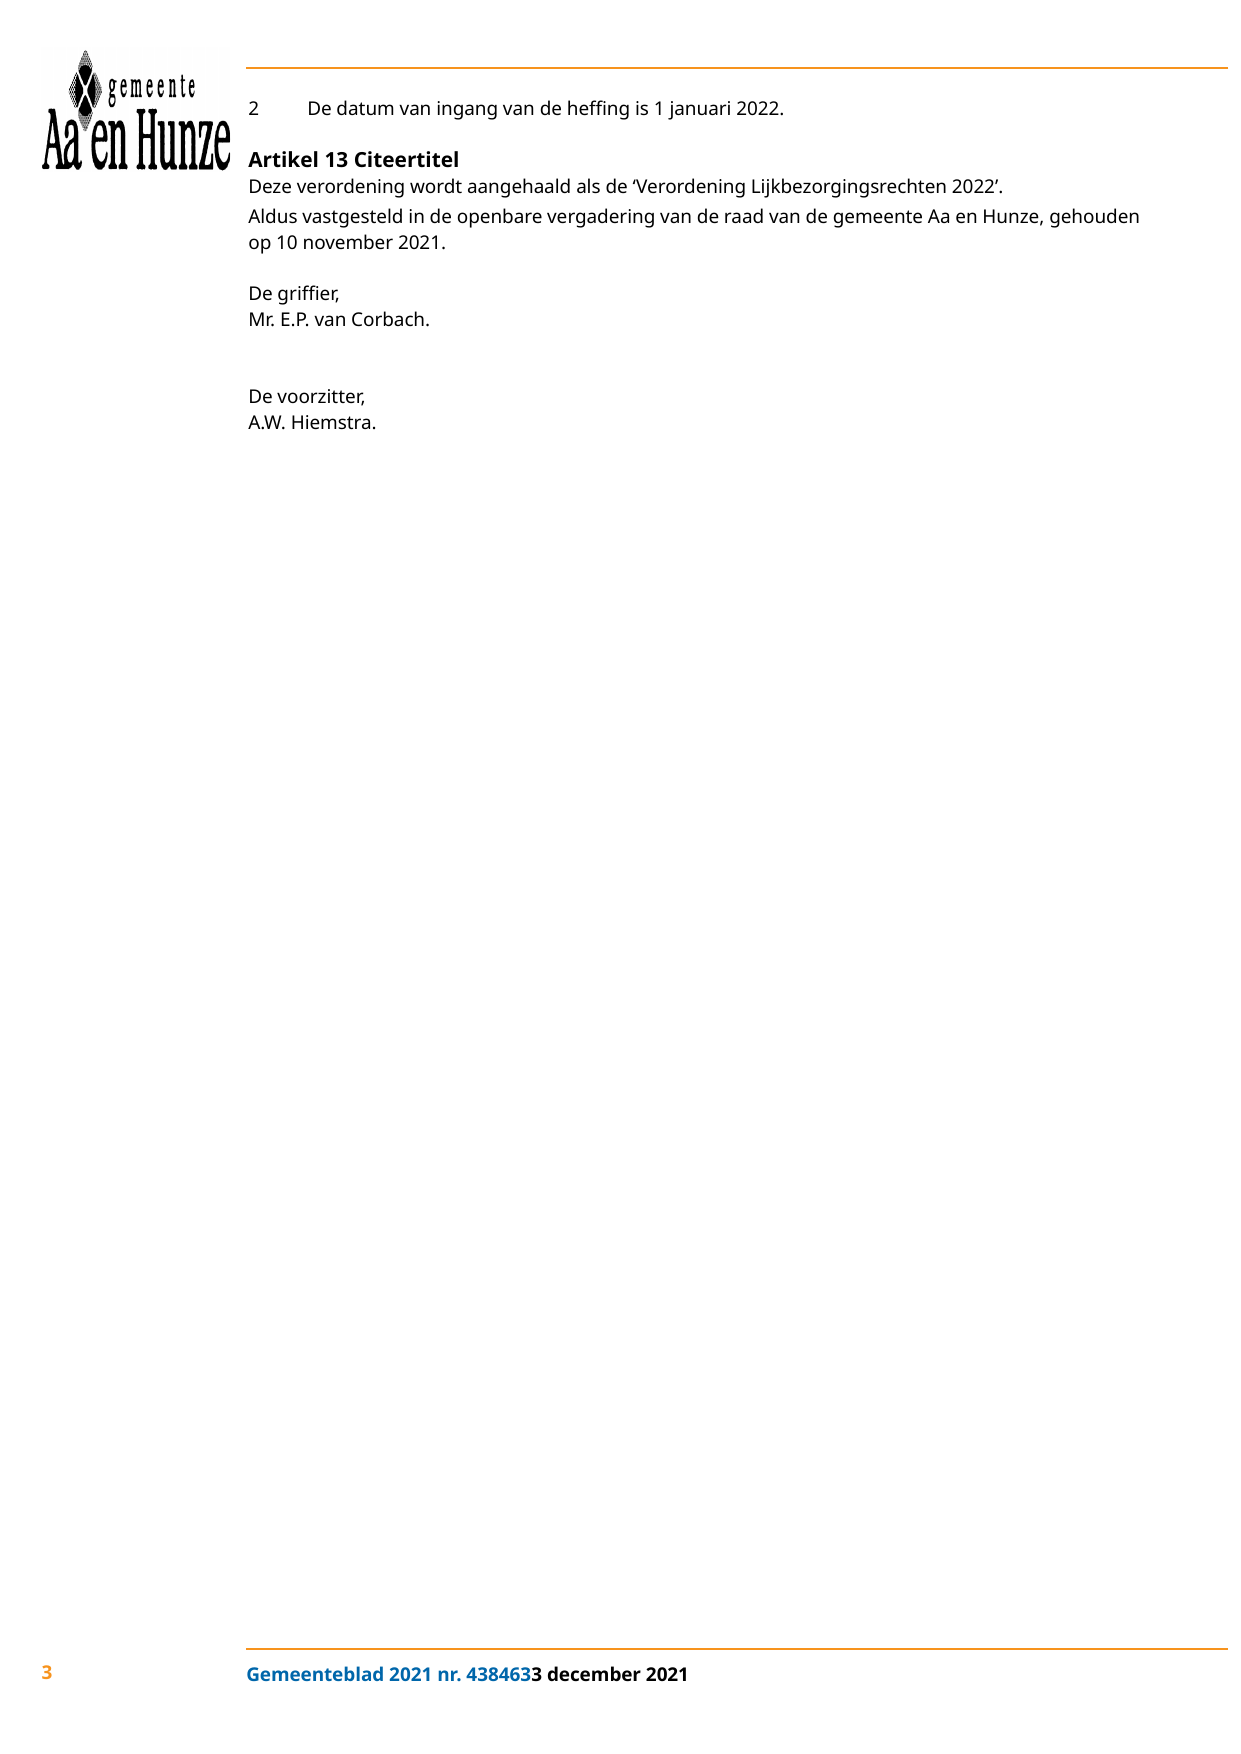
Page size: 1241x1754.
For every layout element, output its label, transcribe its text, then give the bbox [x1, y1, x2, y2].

text De voorzitter, [248, 383, 1152, 409]
text Artikel 13 Citeertitel [248, 145, 1152, 174]
text De griffier, [248, 280, 1152, 306]
text Aldus vastgesteld in de openbare vergadering van de raad van de gemeente Aa en Hunze, gehouden op 10 november 2021. [248, 203, 1152, 255]
picture [41, 47, 231, 172]
text Deze verordening wordt aangehaald als de ‘Verordening Lijkbezorgingsrechten 2022’. [248, 174, 1152, 199]
list De datum van ingang van de heffing is 1 januari 2022. [248, 95, 1152, 121]
text A.W. Hiemstra. [248, 409, 1152, 435]
text Mr. E.P. van Corbach. [248, 306, 1152, 332]
